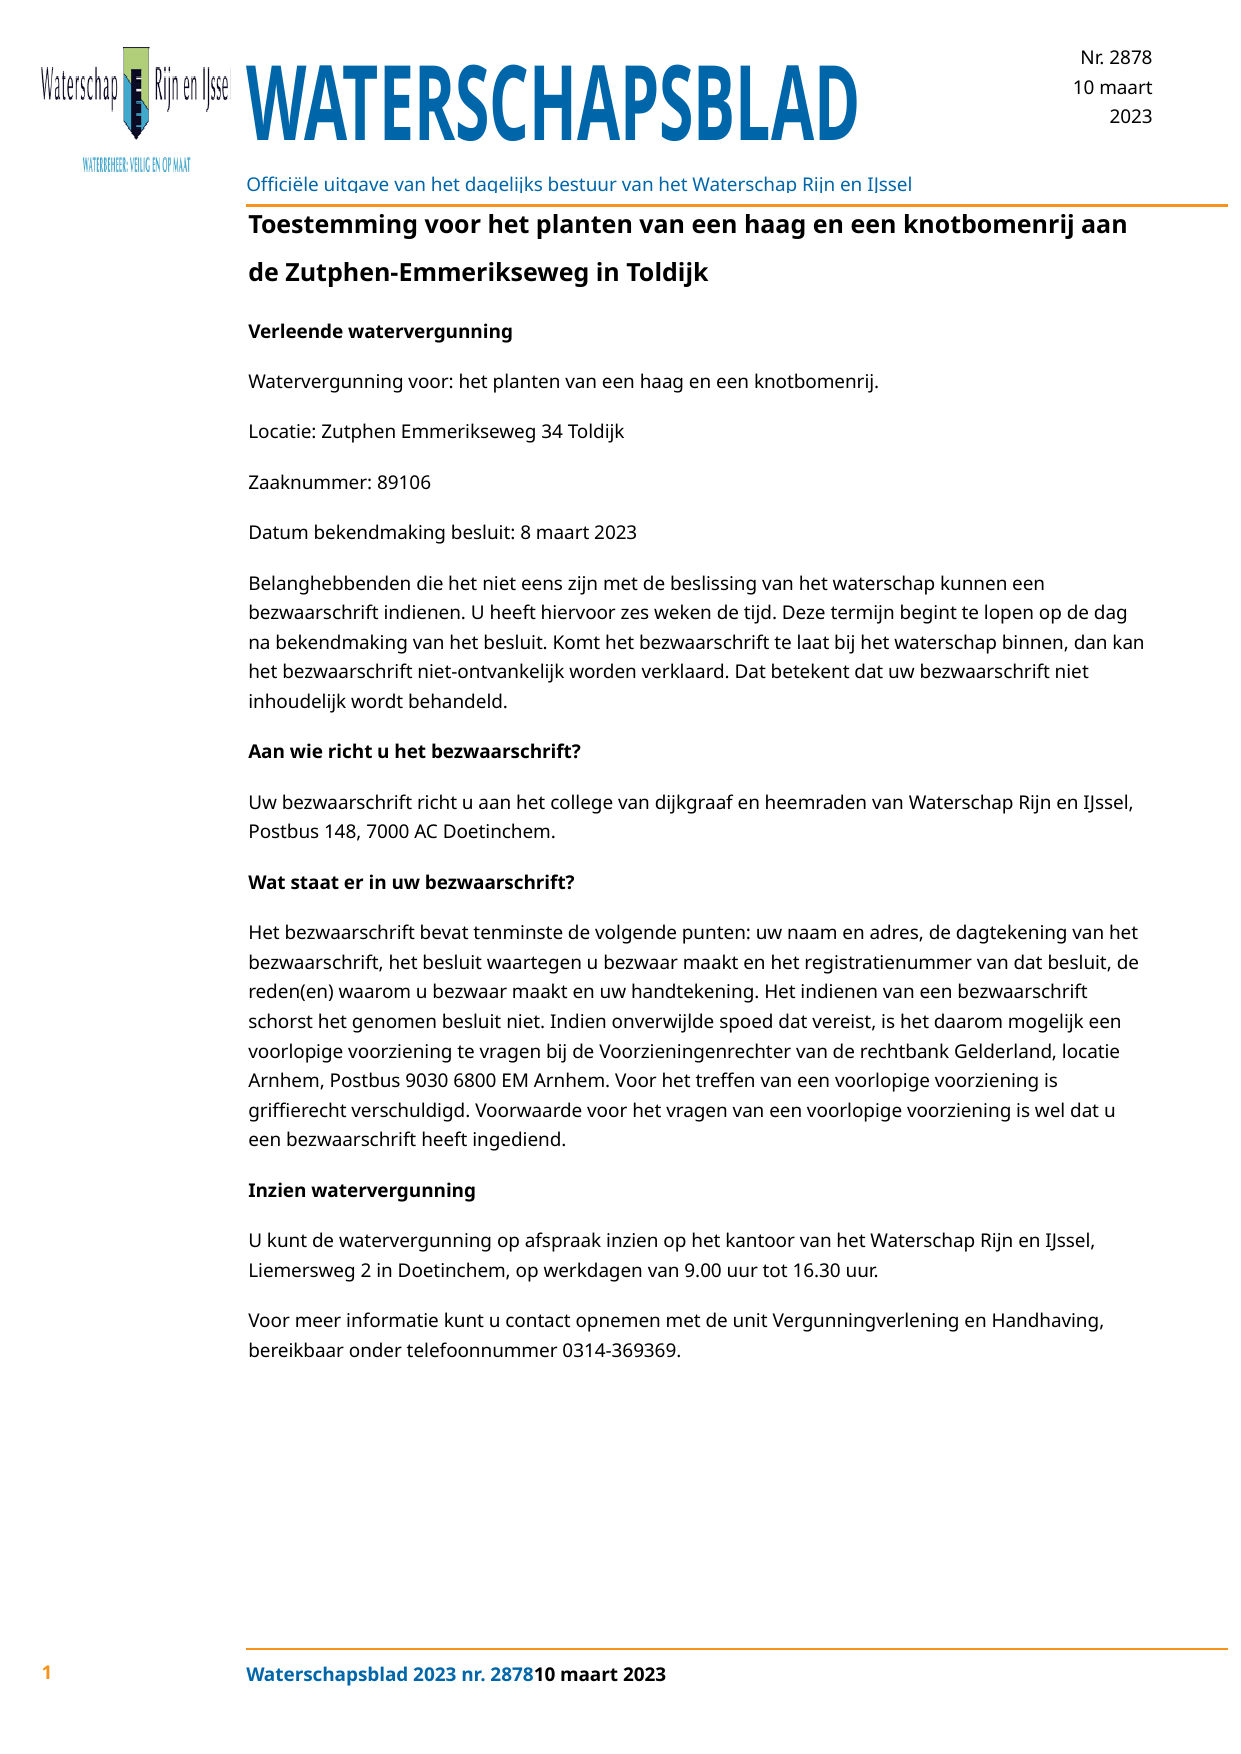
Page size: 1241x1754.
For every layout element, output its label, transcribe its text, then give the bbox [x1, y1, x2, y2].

text Het bezwaarschrift bevat tenminste de volgende punten: uw naam en adres, de dagtekening van het bezwaarschrift, het besluit waartegen u bezwaar maakt en het registratienummer van dat besluit, de reden(en) waarom u bezwaar maakt en uw handtekening. Het indienen van een bezwaarschrift schorst het genomen besluit niet. Indien onverwijlde spoed dat vereist, is het daarom mogelijk een voorlopige voorziening te vragen bij de Voorzieningenrechter van de rechtbank Gelderland, locatie Arnhem, Postbus 9030 6800 EM Arnhem. Voor het treffen van een voorlopige voorziening is griffierecht verschuldigd. Voorwaarde voor het vragen van een voorlopige voorziening is wel dat u een bezwaarschrift heeft ingediend. [248, 919, 1152, 1152]
text U kunt de watervergunning op afspraak inzien op het kantoor van het Waterschap Rijn en IJssel, Liemersweg 2 in Doetinchem, op werkdagen van 9.00 uur tot 16.30 uur. [248, 1227, 1152, 1283]
text Aan wie richt u het bezwaarschrift? [248, 739, 1152, 764]
text Toestemming voor het planten van een haag en een knotbomenrij aan de Zutphen-Emmerikseweg in Toldijk [248, 207, 1152, 288]
text Locatie: Zutphen Emmerikseweg 34 Toldijk [248, 419, 1152, 444]
text Watervergunning voor: het planten van een haag en een knotbomenrij. [248, 368, 1152, 394]
text Belanghebbenden die het niet eens zijn met de beslissing van het waterschap kunnen een bezwaarschrift indienen. U heeft hiervoor zes weken de tijd. Deze termijn begint te lopen op de dag na bekendmaking van het besluit. Komt het bezwaarschrift te laat bij het waterschap binnen, dan kan het bezwaarschrift niet-ontvankelijk worden verklaard. Dat betekent dat uw bezwaarschrift niet inhoudelijk wordt behandeld. [248, 570, 1152, 714]
text Inzien watervergunning [248, 1177, 1152, 1203]
text Verleende watervergunning [248, 318, 1152, 344]
text Voor meer informatie kunt u contact opnemen met de unit Vergunningverlening en Handhaving, bereikbaar onder telefoonnummer 0314-369369. [248, 1307, 1152, 1363]
picture [41, 47, 231, 172]
text Zaaknummer: 89106 [248, 469, 1152, 495]
text Uw bezwaarschrift richt u aan het college van dijkgraaf en heemraden van Waterschap Rijn en IJssel, Postbus 148, 7000 AC Doetinchem. [248, 789, 1152, 844]
text Datum bekendmaking besluit: 8 maart 2023 [248, 519, 1152, 545]
text Wat staat er in uw bezwaarschrift? [248, 869, 1152, 895]
